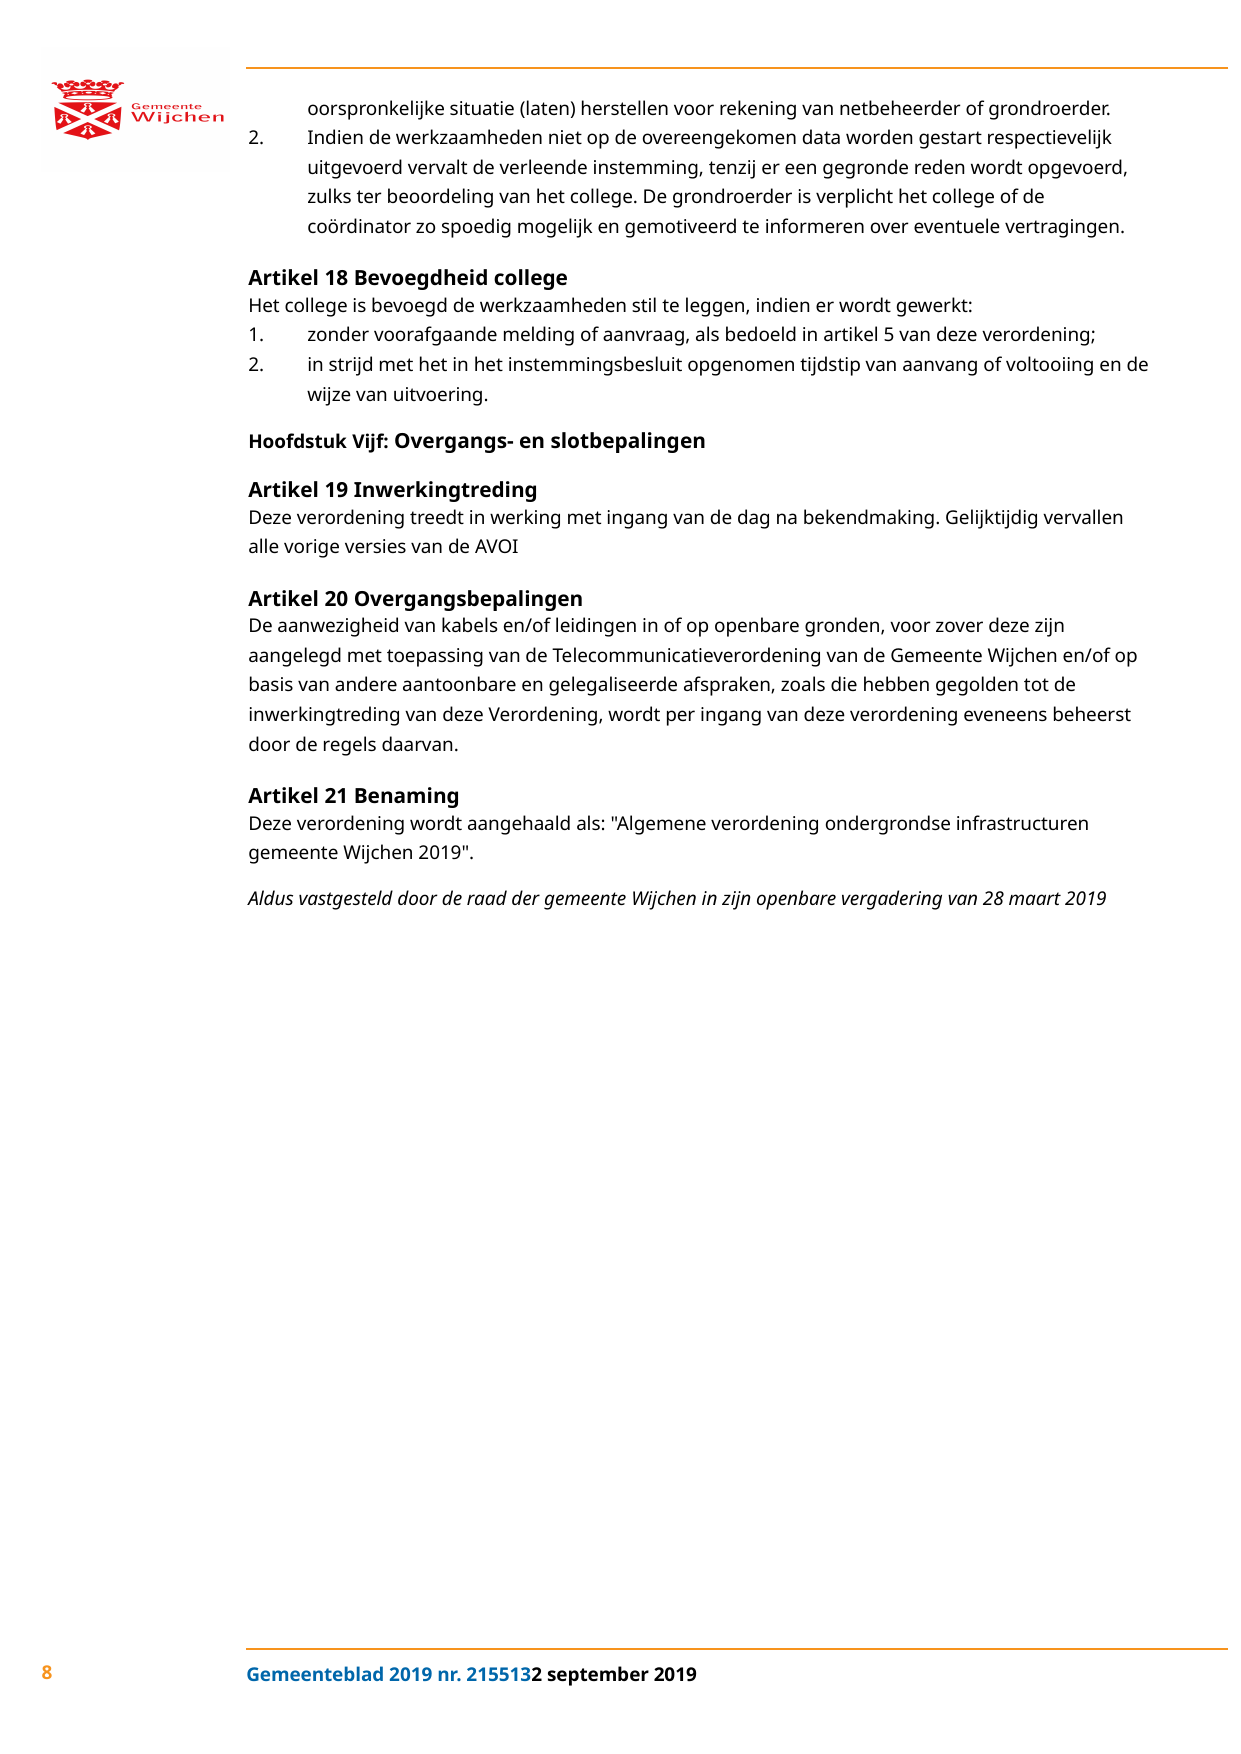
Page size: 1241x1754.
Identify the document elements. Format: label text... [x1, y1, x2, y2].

text Artikel 18 Bevoegdheid college [248, 263, 1152, 292]
text Aldus vastgesteld door de raad der gemeente Wijchen in zijn openbare vergadering van 28 maart 2019 [248, 885, 1152, 911]
text Het college is bevoegd de werkzaamheden stil te leggen, indien er wordt gewerkt: [248, 292, 1152, 318]
text Artikel 19 Inwerkingtreding [248, 476, 1152, 504]
text Deze verordening treedt in werking met ingang van de dag na bekendmaking. Gelijktijdig vervallen alle vorige versies van de AVOI [248, 504, 1152, 559]
list Indien de werkzaamheden niet op de overeengekomen data worden gestart respectievelijk uitgevoerd vervalt de verleende instemming, tenzij er een gegronde reden wordt opgevoerd, zulks ter beoordeling van het college. De grondroerder is verplicht het college of de coördinator zo spoedig mogelijk en gemotiveerd te informeren over eventuele vertragingen. [248, 124, 1152, 239]
text Deze verordening wordt aangehaald als: "Algemene verordening ondergrondse infrastructuren gemeente Wijchen 2019". [248, 810, 1152, 865]
list in strijd met het in het instemmingsbesluit opgenomen tijdstip van aanvang of voltooiing en de wijze van uitvoering. [248, 351, 1152, 406]
picture [41, 47, 231, 172]
list oorspronkelijke situatie (laten) herstellen voor rekening van netbeheerder of grondroerder. [248, 95, 1152, 121]
text Artikel 20 Overgangsbepalingen [248, 584, 1152, 612]
text Hoofdstuk Vijf: Overgangs- en slotbepalingen [248, 426, 1152, 455]
list zonder voorafgaande melding of aanvraag, als bedoeld in artikel 5 van deze verordening; [248, 322, 1152, 347]
text Artikel 21 Benaming [248, 781, 1152, 810]
text De aanwezigheid van kabels en/of leidingen in of op openbare gronden, voor zover deze zijn aangelegd met toepassing van de Telecommunicatieverordening van de Gemeente Wijchen en/of op basis van andere aantoonbare en gelegaliseerde afspraken, zoals die hebben gegolden tot de inwerkingtreding van deze Verordening, wordt per ingang van deze verordening eveneens beheerst door de regels daarvan. [248, 612, 1152, 757]
